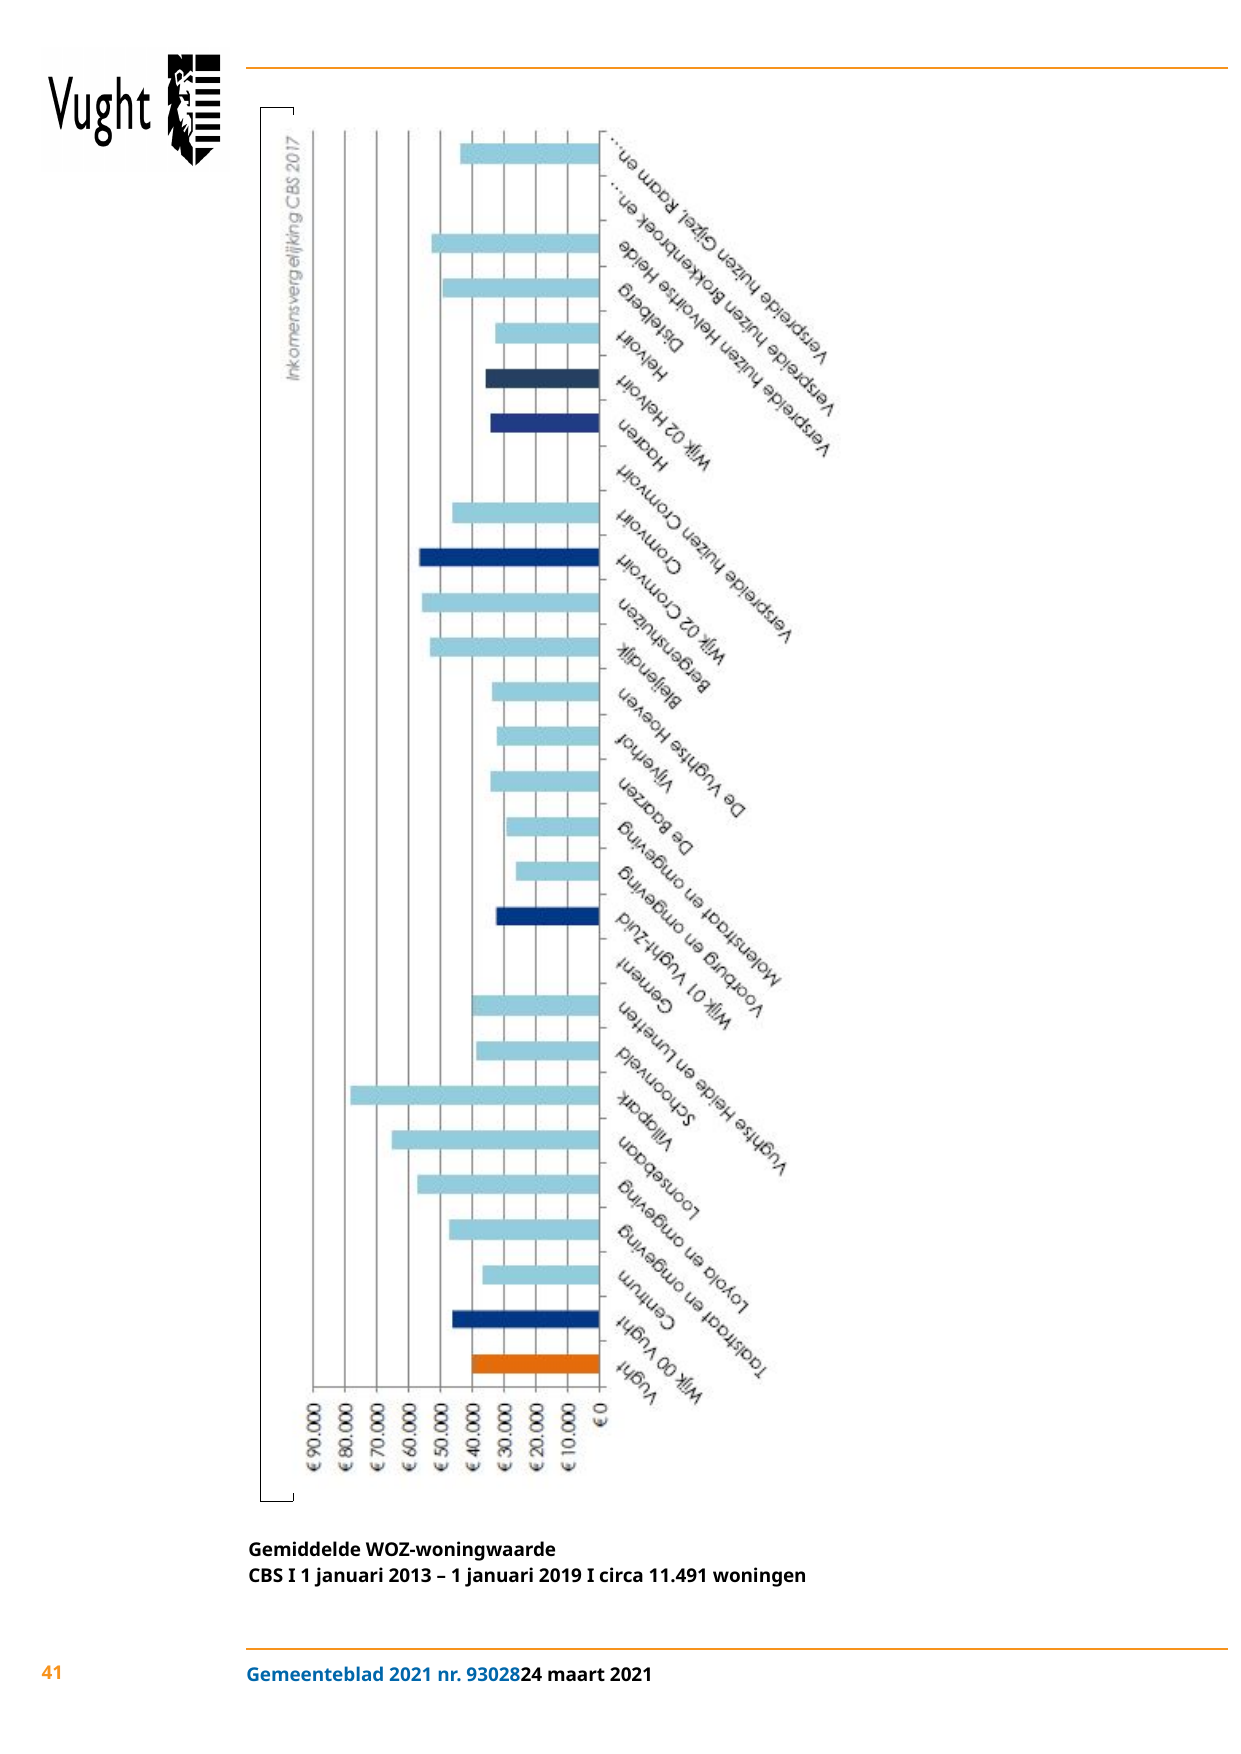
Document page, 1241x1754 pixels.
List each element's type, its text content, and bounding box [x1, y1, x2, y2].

picture [41, 47, 231, 172]
text CBS I 1 januari 2013 – 1 januari 2019 I circa 11.491 woningen [248, 1562, 1152, 1587]
picture [268, 115, 860, 1493]
text Gemiddelde WOZ-woningwaarde [248, 1536, 1152, 1562]
